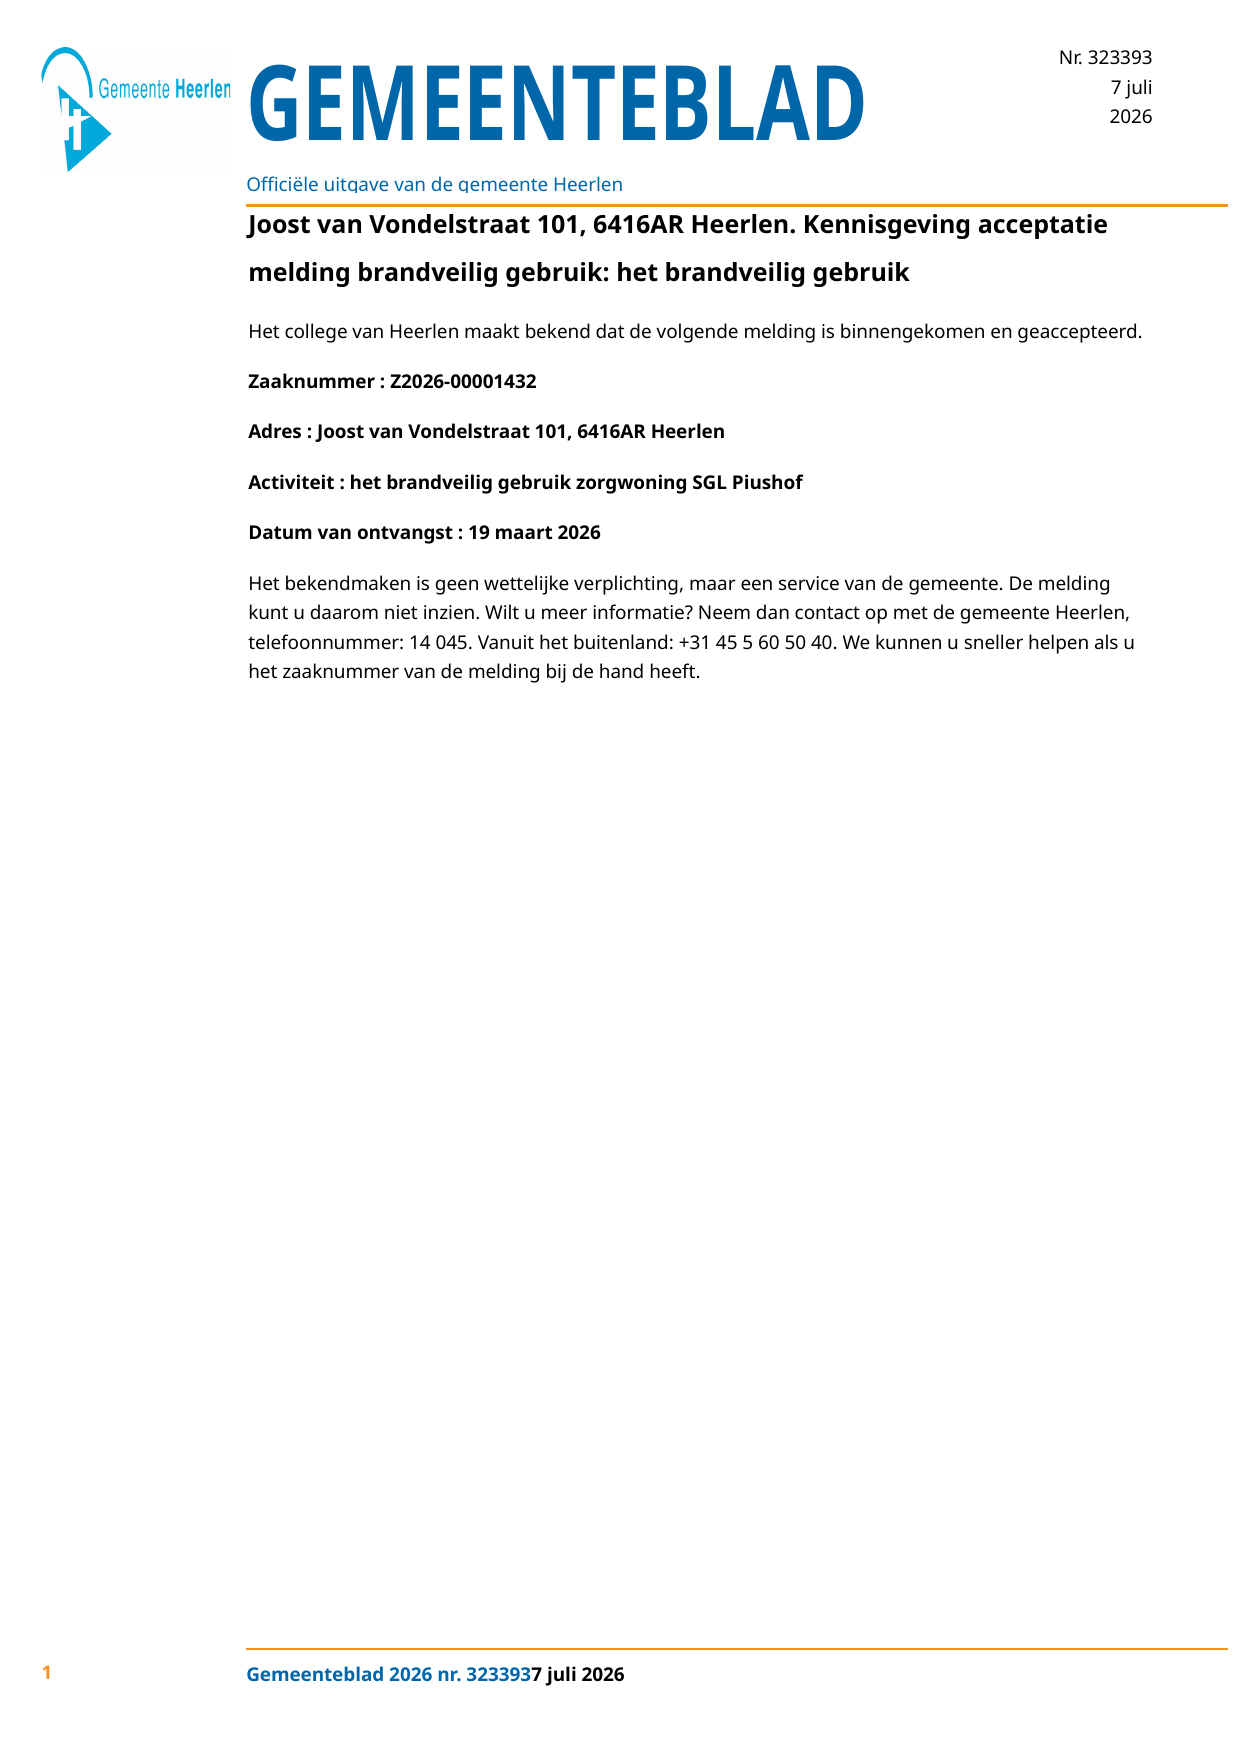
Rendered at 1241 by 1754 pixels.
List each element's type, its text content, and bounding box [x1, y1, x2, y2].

text Joost van Vondelstraat 101, 6416AR Heerlen. Kennisgeving acceptatie melding brandveilig gebruik: het brandveilig gebruik [248, 207, 1152, 288]
text Het college van Heerlen maakt bekend dat de volgende melding is binnengekomen en geaccepteerd. [248, 318, 1152, 344]
text Adres : Joost van Vondelstraat 101, 6416AR Heerlen [248, 419, 1152, 444]
picture [41, 47, 231, 172]
picture [41, 47, 59, 70]
text Datum van ontvangst : 19 maart 2026 [248, 519, 1152, 545]
text Zaaknummer : Z2026-00001432 [248, 368, 1152, 394]
text Het bekendmaken is geen wettelijke verplichting, maar een service van de gemeente. De melding kunt u daarom niet inzien. Wilt u meer informatie? Neem dan contact op met de gemeente Heerlen, telefoonnummer: 14 045. Vanuit het buitenland: +31 45 5 60 50 40. We kunnen u sneller helpen als u het zaaknummer van de melding bij de hand heeft. [248, 570, 1152, 684]
text Activiteit : het brandveilig gebruik zorgwoning SGL Piushof [248, 469, 1152, 495]
